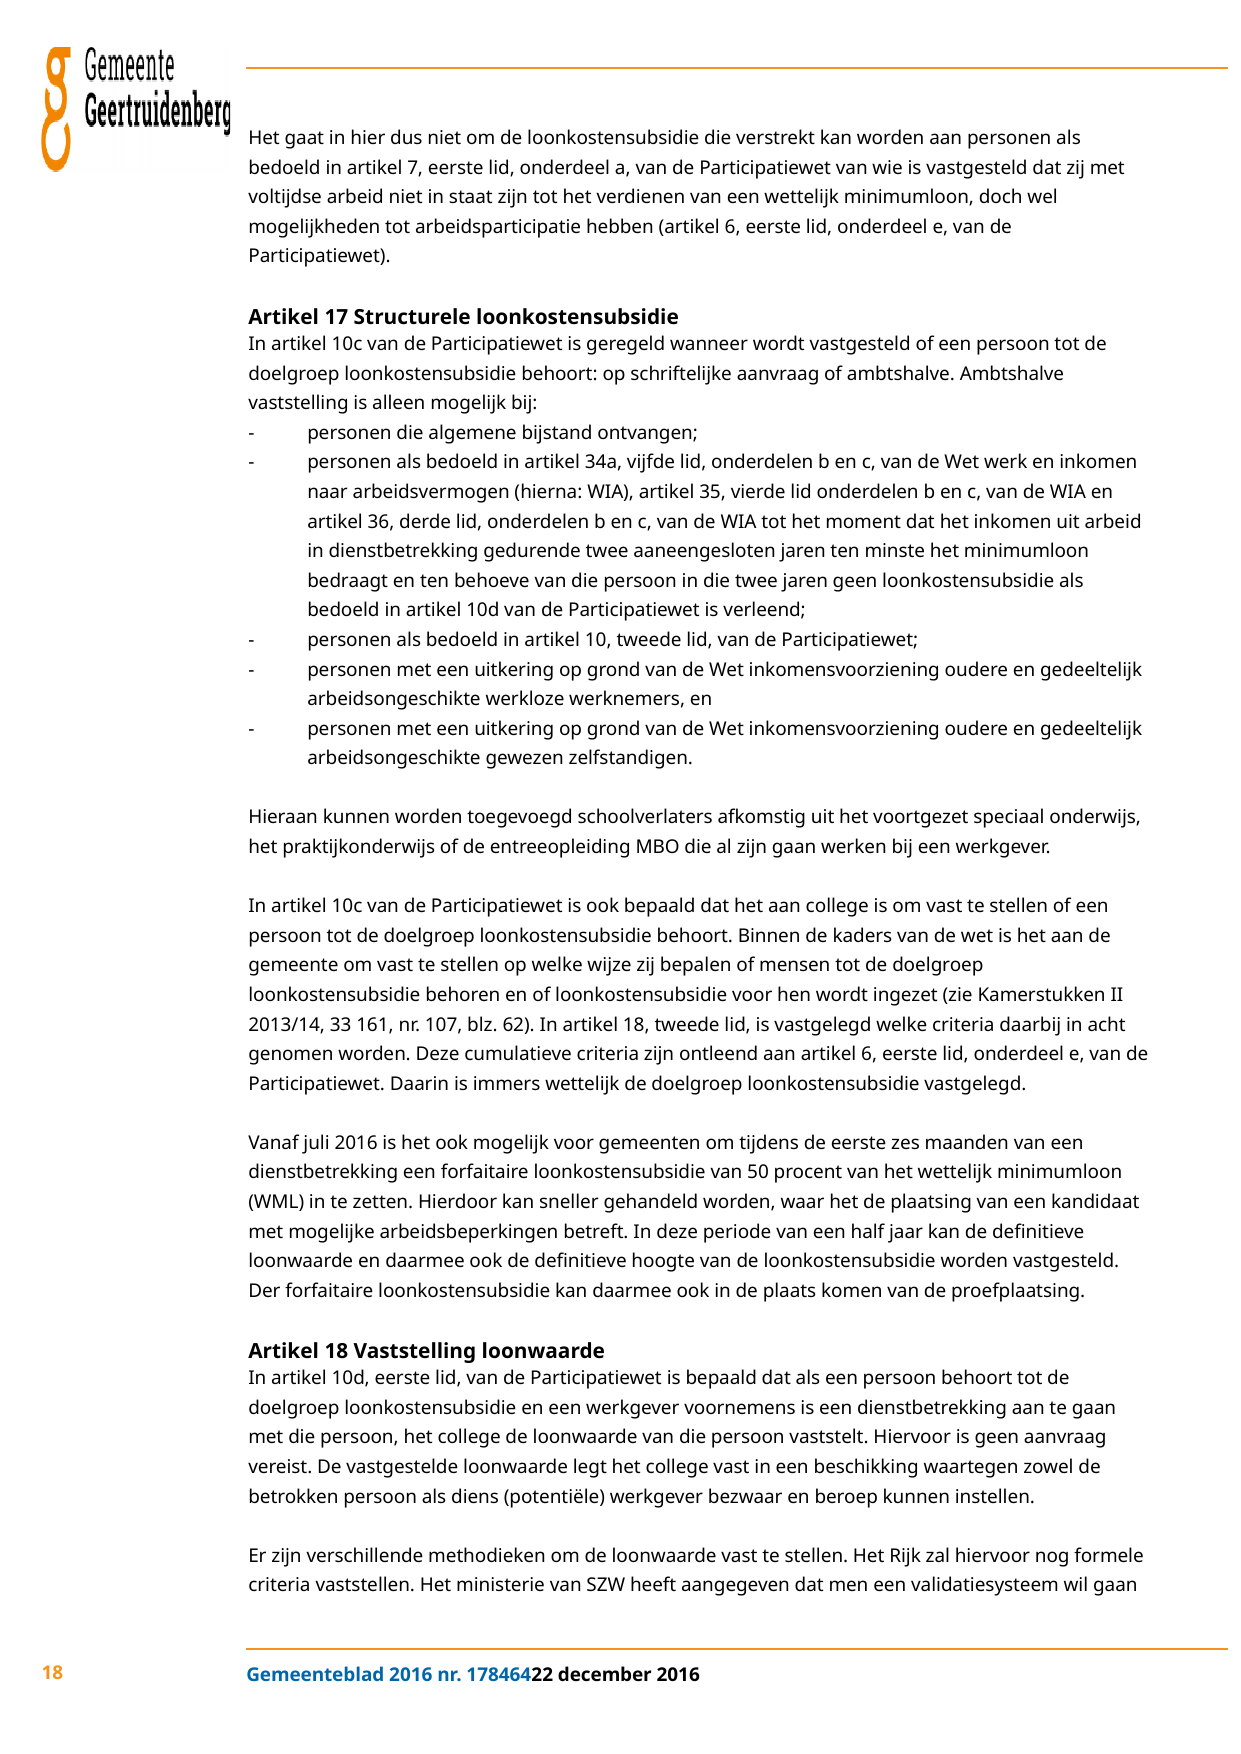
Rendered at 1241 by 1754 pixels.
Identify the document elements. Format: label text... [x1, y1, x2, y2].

text Hieraan kunnen worden toegevoegd schoolverlaters afkomstig uit het voortgezet speciaal onderwijs, het praktijkonderwijs of de entreeopleiding MBO die al zijn gaan werken bij een werkgever. [248, 804, 1152, 859]
list personen met een uitkering op grond van de Wet inkomensvoorziening oudere en gedeeltelijk arbeidsongeschikte werkloze werknemers, en [248, 656, 1152, 711]
text Artikel 18 Vaststelling loonwaarde [248, 1336, 1152, 1364]
text Er zijn verschillende methodieken om de loonwaarde vast te stellen. Het Rijk zal hiervoor nog formele criteria vaststellen. Het ministerie van SZW heeft aangegeven dat men een validatiesysteem wil gaan [248, 1542, 1152, 1597]
text In artikel 10d, eerste lid, van de Participatiewet is bepaald dat als een persoon behoort tot de doelgroep loonkostensubsidie en een werkgever voornemens is een dienstbetrekking aan te gaan met die persoon, het college de loonwaarde van die persoon vaststelt. Hiervoor is geen aanvraag vereist. De vastgestelde loonwaarde legt het college vast in een beschikking waartegen zowel de betrokken persoon als diens (potentiële) werkgever bezwaar en beroep kunnen instellen. [248, 1364, 1152, 1509]
list personen als bedoeld in artikel 10, tweede lid, van de Participatiewet; [248, 626, 1152, 652]
text In artikel 10c van de Participatiewet is ook bepaald dat het aan college is om vast te stellen of een persoon tot de doelgroep loonkostensubsidie behoort. Binnen de kaders van de wet is het aan de gemeente om vast te stellen op welke wijze zij bepalen of mensen tot de doelgroep loonkostensubsidie behoren en of loonkostensubsidie voor hen wordt ingezet (zie Kamerstukken II 2013/14, 33 161, nr. 107, blz. 62). In artikel 18, tweede lid, is vastgelegd welke criteria daarbij in acht genomen worden. Deze cumulatieve criteria zijn ontleend aan artikel 6, eerste lid, onderdeel e, van de Participatiewet. Daarin is immers wettelijk de doelgroep loonkostensubsidie vastgelegd. [248, 892, 1152, 1096]
picture [41, 47, 231, 172]
list personen die algemene bijstand ontvangen; [248, 419, 1152, 445]
text Het gaat in hier dus niet om de loonkostensubsidie die verstrekt kan worden aan personen als bedoeld in artikel 7, eerste lid, onderdeel a, van de Participatiewet van wie is vastgesteld dat zij met voltijdse arbeid niet in staat zijn tot het verdienen van een wettelijk minimumloon, doch wel mogelijkheden tot arbeidsparticipatie hebben (artikel 6, eerste lid, onderdeel e, van de Participatiewet). [248, 124, 1152, 268]
list personen als bedoeld in artikel 34a, vijfde lid, onderdelen b en c, van de Wet werk en inkomen naar arbeidsvermogen (hierna: WIA), artikel 35, vierde lid onderdelen b en c, van de WIA en artikel 36, derde lid, onderdelen b en c, van de WIA tot het moment dat het inkomen uit arbeid in dienstbetrekking gedurende twee aaneengesloten jaren ten minste het minimumloon bedraagt en ten behoeve van die persoon in die twee jaren geen loonkostensubsidie als bedoeld in artikel 10d van de Participatiewet is verleend; [248, 449, 1152, 622]
text Artikel 17 Structurele loonkostensubsidie [248, 302, 1152, 330]
text Vanaf juli 2016 is het ook mogelijk voor gemeenten om tijdens de eerste zes maanden van een dienstbetrekking een forfaitaire loonkostensubsidie van 50 procent van het wettelijk minimumloon (WML) in te zetten. Hierdoor kan sneller gehandeld worden, waar het de plaatsing van een kandidaat met mogelijke arbeidsbeperkingen betreft. In deze periode van een half jaar kan de definitieve loonwaarde en daarmee ook de definitieve hoogte van de loonkostensubsidie worden vastgesteld. Der forfaitaire loonkostensubsidie kan daarmee ook in de plaats komen van de proefplaatsing. [248, 1129, 1152, 1303]
list personen met een uitkering op grond van de Wet inkomensvoorziening oudere en gedeeltelijk arbeidsongeschikte gewezen zelfstandigen. [248, 715, 1152, 770]
text In artikel 10c van de Participatiewet is geregeld wanneer wordt vastgesteld of een persoon tot de doelgroep loonkostensubsidie behoort: op schriftelijke aanvraag of ambtshalve. Ambtshalve vaststelling is alleen mogelijk bij: [248, 330, 1152, 415]
